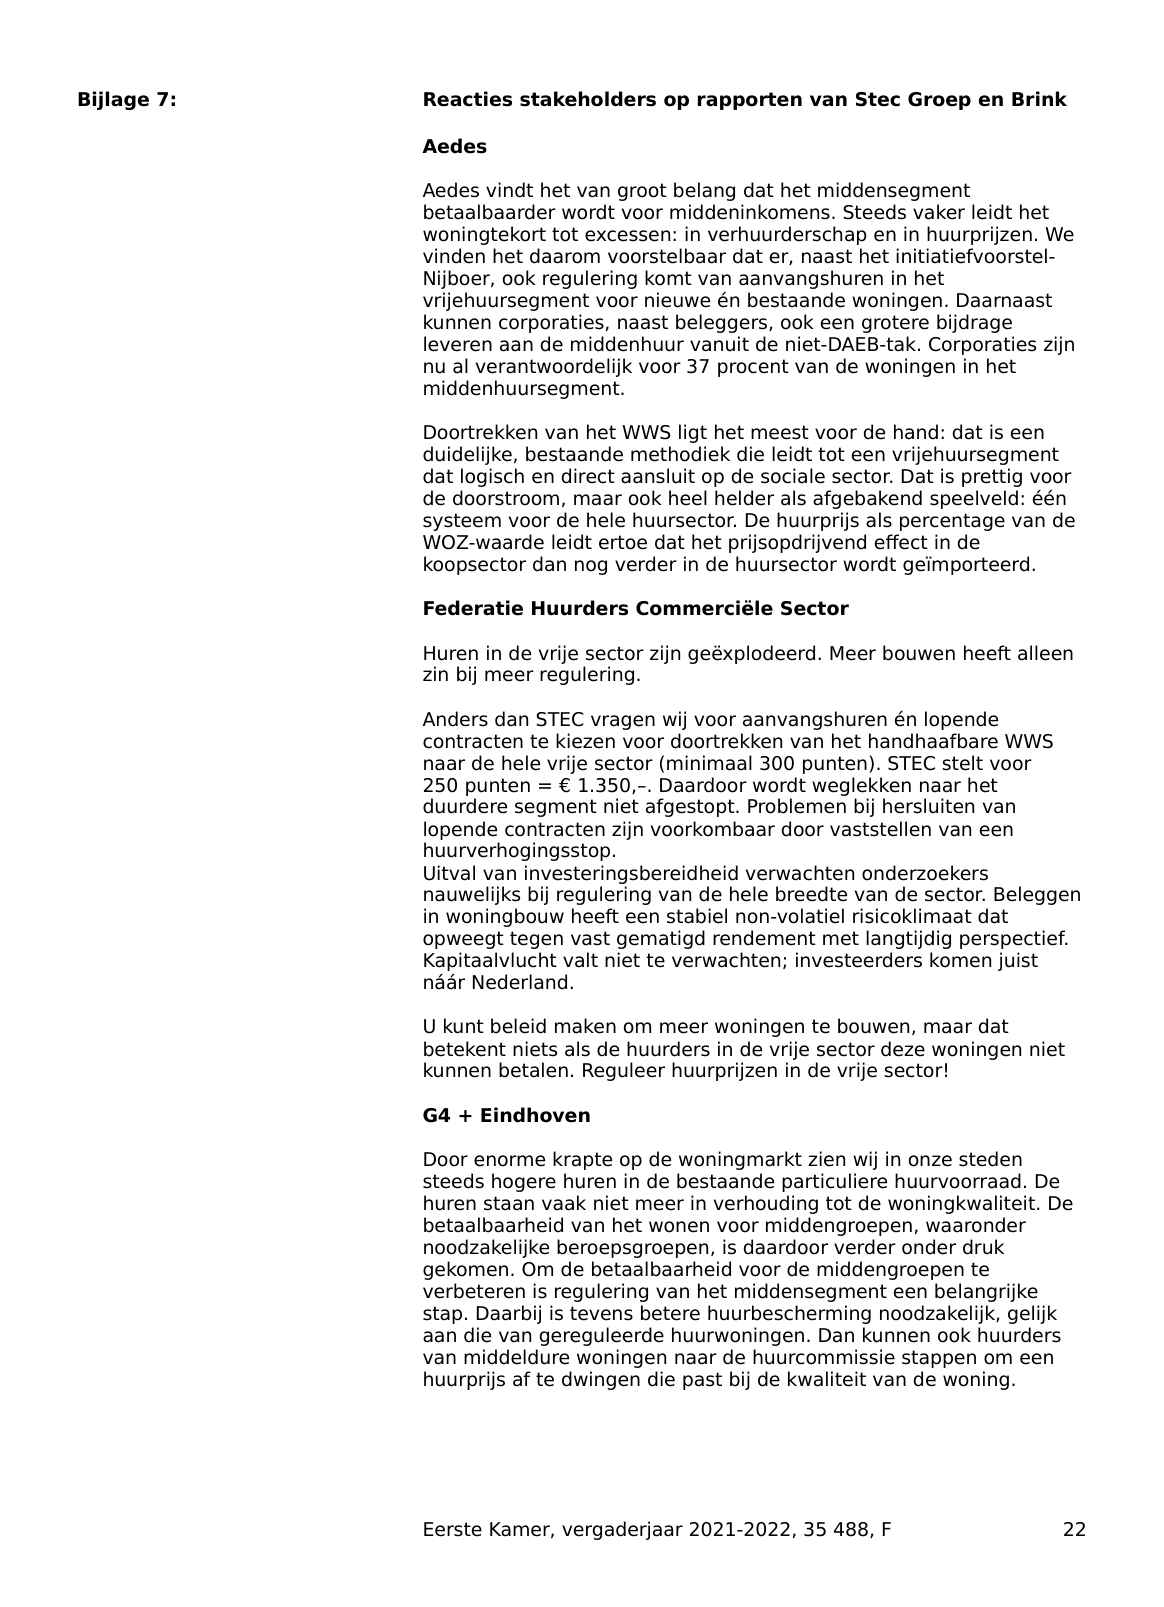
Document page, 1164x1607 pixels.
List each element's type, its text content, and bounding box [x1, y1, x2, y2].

subtitle Federatie Huurders Commerciële Sector [422, 598, 1087, 620]
subtitle Aedes [422, 136, 1087, 158]
text Huren in de vrije sector zijn geëxplodeerd. Meer bouwen heeft alleen zin bij meer regulering. [422, 642, 1087, 686]
subtitle Bijlage 7: Reacties stakeholders op rapporten van Stec Groep en Brink [77, 89, 1087, 111]
text Aedes vindt het van groot belang dat het middensegment betaalbaarder wordt voor middeninkomens. Steeds vaker leidt het woningtekort tot excessen: in verhuurderschap en in huurprijzen. We vinden het daarom voorstelbaar dat er, naast het initiatiefvoorstel-Nijboer, ook regulering komt van aanvangshuren in het vrijehuursegment voor nieuwe én bestaande woningen. Daarnaast kunnen corporaties, naast beleggers, ook een grotere bijdrage leveren aan de middenhuur vanuit de niet-DAEB-tak. Corporaties zijn nu al verantwoordelijk voor 37 procent van de woningen in het middenhuursegment. [422, 180, 1087, 400]
text U kunt beleid maken om meer woningen te bouwen, maar dat betekent niets als de huurders in de vrije sector deze woningen niet kunnen betalen. Reguleer huurprijzen in de vrije sector! [422, 1016, 1087, 1082]
text Uitval van investeringsbereidheid verwachten onderzoekers nauwelijks bij regulering van de hele breedte van de sector. Beleggen in woningbouw heeft een stabiel non-volatiel risicoklimaat dat opweegt tegen vast gematigd rendement met langtijdig perspectief. Kapitaalvlucht valt niet te verwachten; investeerders komen juist náár Nederland. [422, 862, 1087, 994]
text Doortrekken van het WWS ligt het meest voor de hand: dat is een duidelijke, bestaande methodiek die leidt tot een vrijehuursegment dat logisch en direct aansluit op de sociale sector. Dat is prettig voor de doorstroom, maar ook heel helder als afgebakend speelveld: één systeem voor de hele huursector. De huurprijs als percentage van de WOZ-waarde leidt ertoe dat het prijsopdrijvend effect in de koopsector dan nog verder in de huursector wordt geïmporteerd. [422, 422, 1087, 576]
subtitle G4 + Eindhoven [422, 1104, 1087, 1127]
text Door enorme krapte op de woningmarkt zien wij in onze steden steeds hogere huren in de bestaande particuliere huurvoorraad. De huren staan vaak niet meer in verhouding tot de woningkwaliteit. De betaalbaarheid van het wonen voor middengroepen, waaronder noodzakelijke beroepsgroepen, is daardoor verder onder druk gekomen. Om de betaalbaarheid voor de middengroepen te verbeteren is regulering van het middensegment een belangrijke stap. Daarbij is tevens betere huurbescherming noodzakelijk, gelijk aan die van gereguleerde huurwoningen. Dan kunnen ook huurders van middeldure woningen naar de huurcommissie stappen om een huurprijs af te dwingen die past bij de kwaliteit van de woning. [422, 1149, 1087, 1391]
text Anders dan STEC vragen wij voor aanvangshuren én lopende contracten te kiezen voor doortrekken van het handhaafbare WWS naar de hele vrije sector (minimaal 300 punten). STEC stelt voor 250 punten = € 1.350,–. Daardoor wordt weglekken naar het duurdere segment niet afgestopt. Problemen bij hersluiten van lopende contracten zijn voorkombaar door vaststellen van een huurverhogingsstop. [422, 708, 1087, 862]
